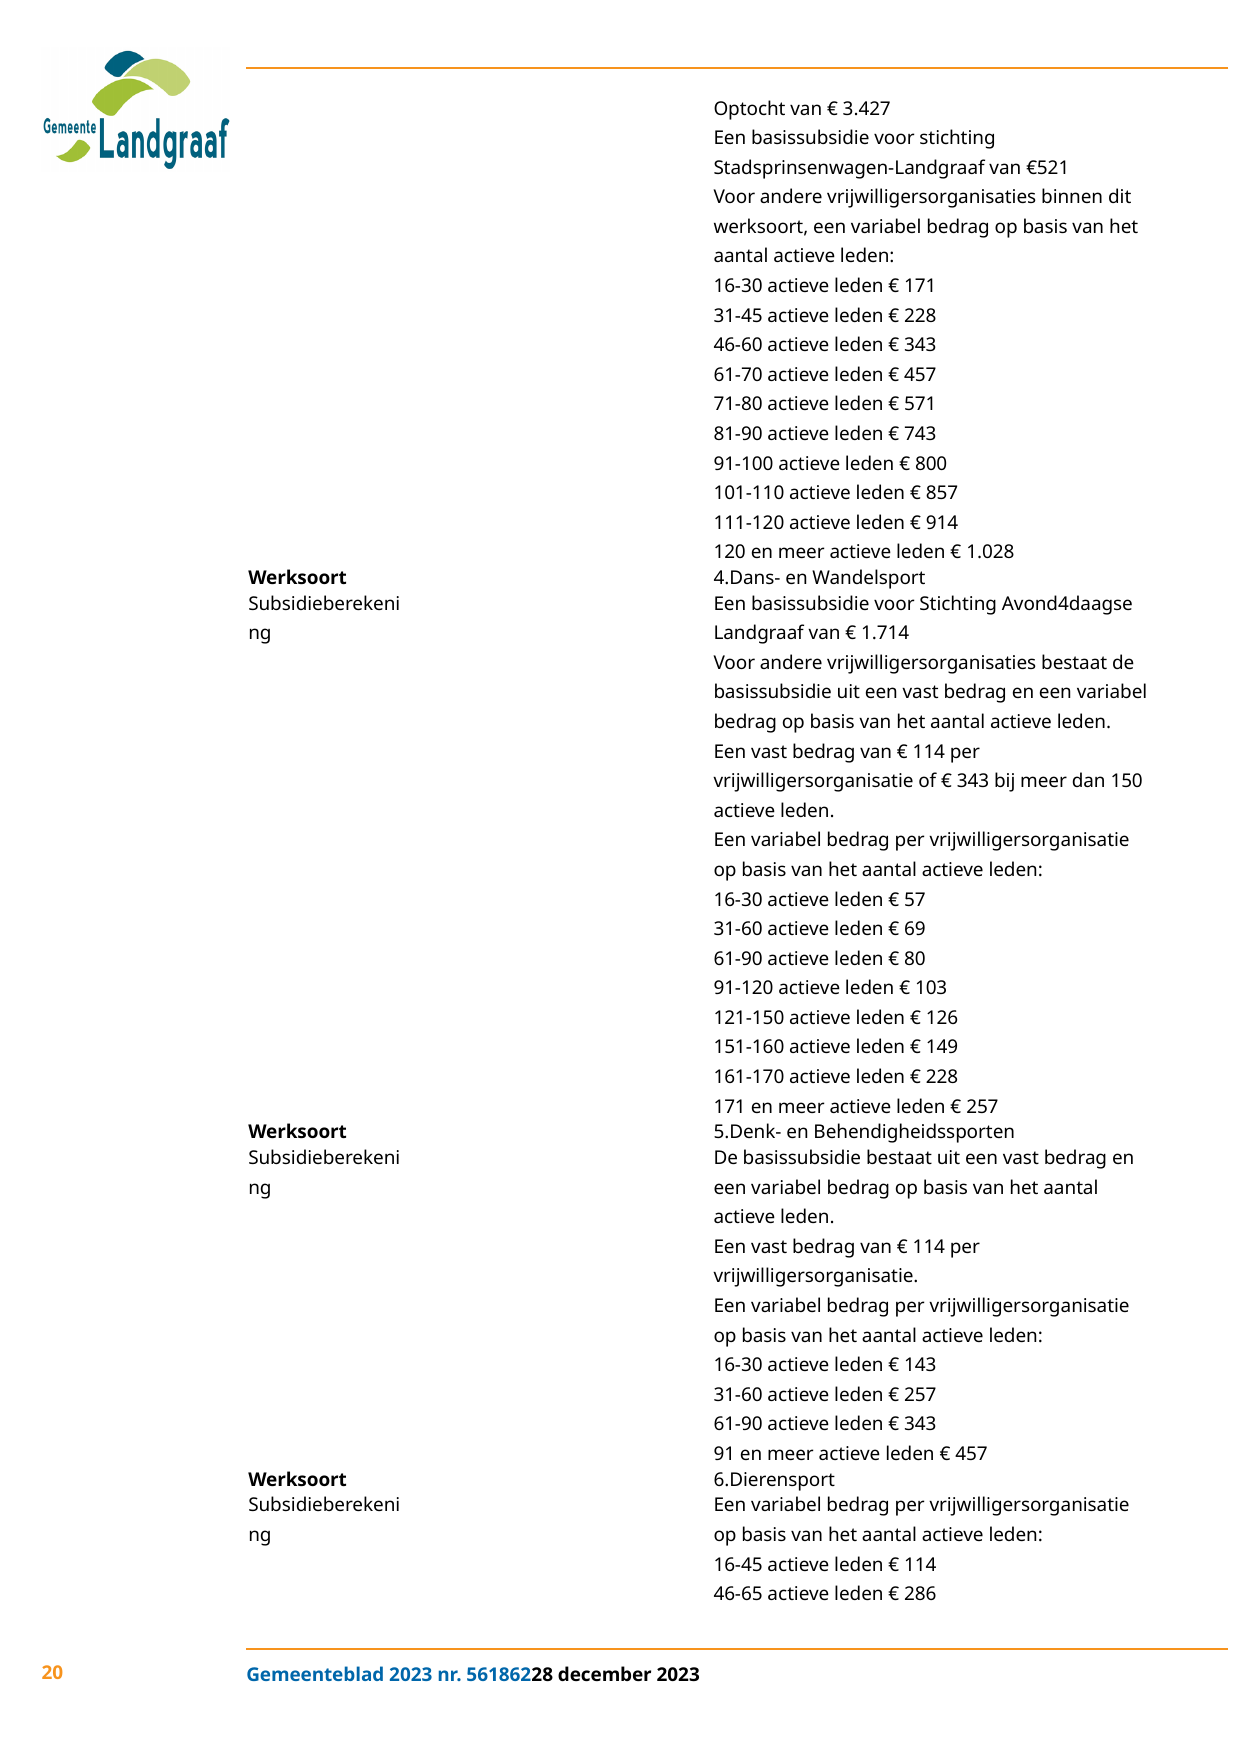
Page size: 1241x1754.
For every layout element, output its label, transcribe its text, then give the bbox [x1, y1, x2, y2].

table_cell 5.Denk- en Behendigheidssporten [713, 1119, 1152, 1144]
table_cell [558, 590, 713, 1119]
table_cell Subsidieberekening [248, 1492, 403, 1606]
table_cell [403, 1466, 558, 1492]
table_cell 4.Dans- en Wandelsport [713, 564, 1152, 590]
table_cell [403, 1492, 558, 1606]
table_cell [558, 1492, 713, 1606]
table_cell [403, 590, 558, 1119]
table_cell Werksoort [248, 564, 403, 590]
table_cell Een variabel bedrag per vrijwilligersorganisatie op basis van het aantal actieve leden: 16-45 actieve leden € 114 46-65 actieve leden € 286 [713, 1492, 1152, 1606]
table_cell Optocht van € 3.427 Een basissubsidie voor stichting Stadsprinsenwagen-Landgraaf van €521 Voor andere vrijwilligersorganisaties binnen dit werksoort, een variabel bedrag op basis van het aantal actieve leden: 16-30 actieve leden € 171 31-45 actieve leden € 228 46-60 actieve leden € 343 61-70 actieve leden € 457 71-80 actieve leden € 571 81-90 actieve leden € 743 91-100 actieve leden € 800 101-110 actieve leden € 857 111-120 actieve leden € 914 120 en meer actieve leden € 1.028 [713, 95, 1152, 564]
picture [41, 47, 231, 172]
table_cell [403, 1119, 558, 1144]
table_cell 6.Dierensport [713, 1466, 1152, 1492]
table_cell Werksoort [248, 1119, 403, 1144]
table_cell [403, 564, 558, 590]
table_cell [558, 95, 713, 564]
table_cell [558, 1144, 713, 1466]
table_cell Een basissubsidie voor Stichting Avond4daagse Landgraaf van € 1.714 Voor andere vrijwilligersorganisaties bestaat de basissubsidie uit een vast bedrag en een variabel bedrag op basis van het aantal actieve leden. Een vast bedrag van € 114 per vrijwilligersorganisatie of € 343 bij meer dan 150 actieve leden. Een variabel bedrag per vrijwilligersorganisatie op basis van het aantal actieve leden: 16-30 actieve leden € 57 31-60 actieve leden € 69 61-90 actieve leden € 80 91-120 actieve leden € 103 121-150 actieve leden € 126 151-160 actieve leden € 149 161-170 actieve leden € 228 171 en meer actieve leden € 257 [713, 590, 1152, 1119]
table_cell [403, 95, 558, 564]
table_cell Werksoort [248, 1466, 403, 1492]
table_cell Subsidieberekening [248, 590, 403, 1119]
table_cell [558, 564, 713, 590]
table_cell [403, 1144, 558, 1466]
table_cell Subsidieberekening [248, 1144, 403, 1466]
table_cell De basissubsidie bestaat uit een vast bedrag en een variabel bedrag op basis van het aantal actieve leden. Een vast bedrag van € 114 per vrijwilligersorganisatie. Een variabel bedrag per vrijwilligersorganisatie op basis van het aantal actieve leden: 16-30 actieve leden € 143 31-60 actieve leden € 257 61-90 actieve leden € 343 91 en meer actieve leden € 457 [713, 1144, 1152, 1466]
table_cell [558, 1466, 713, 1492]
table_cell [558, 1119, 713, 1144]
table_cell [248, 95, 403, 564]
